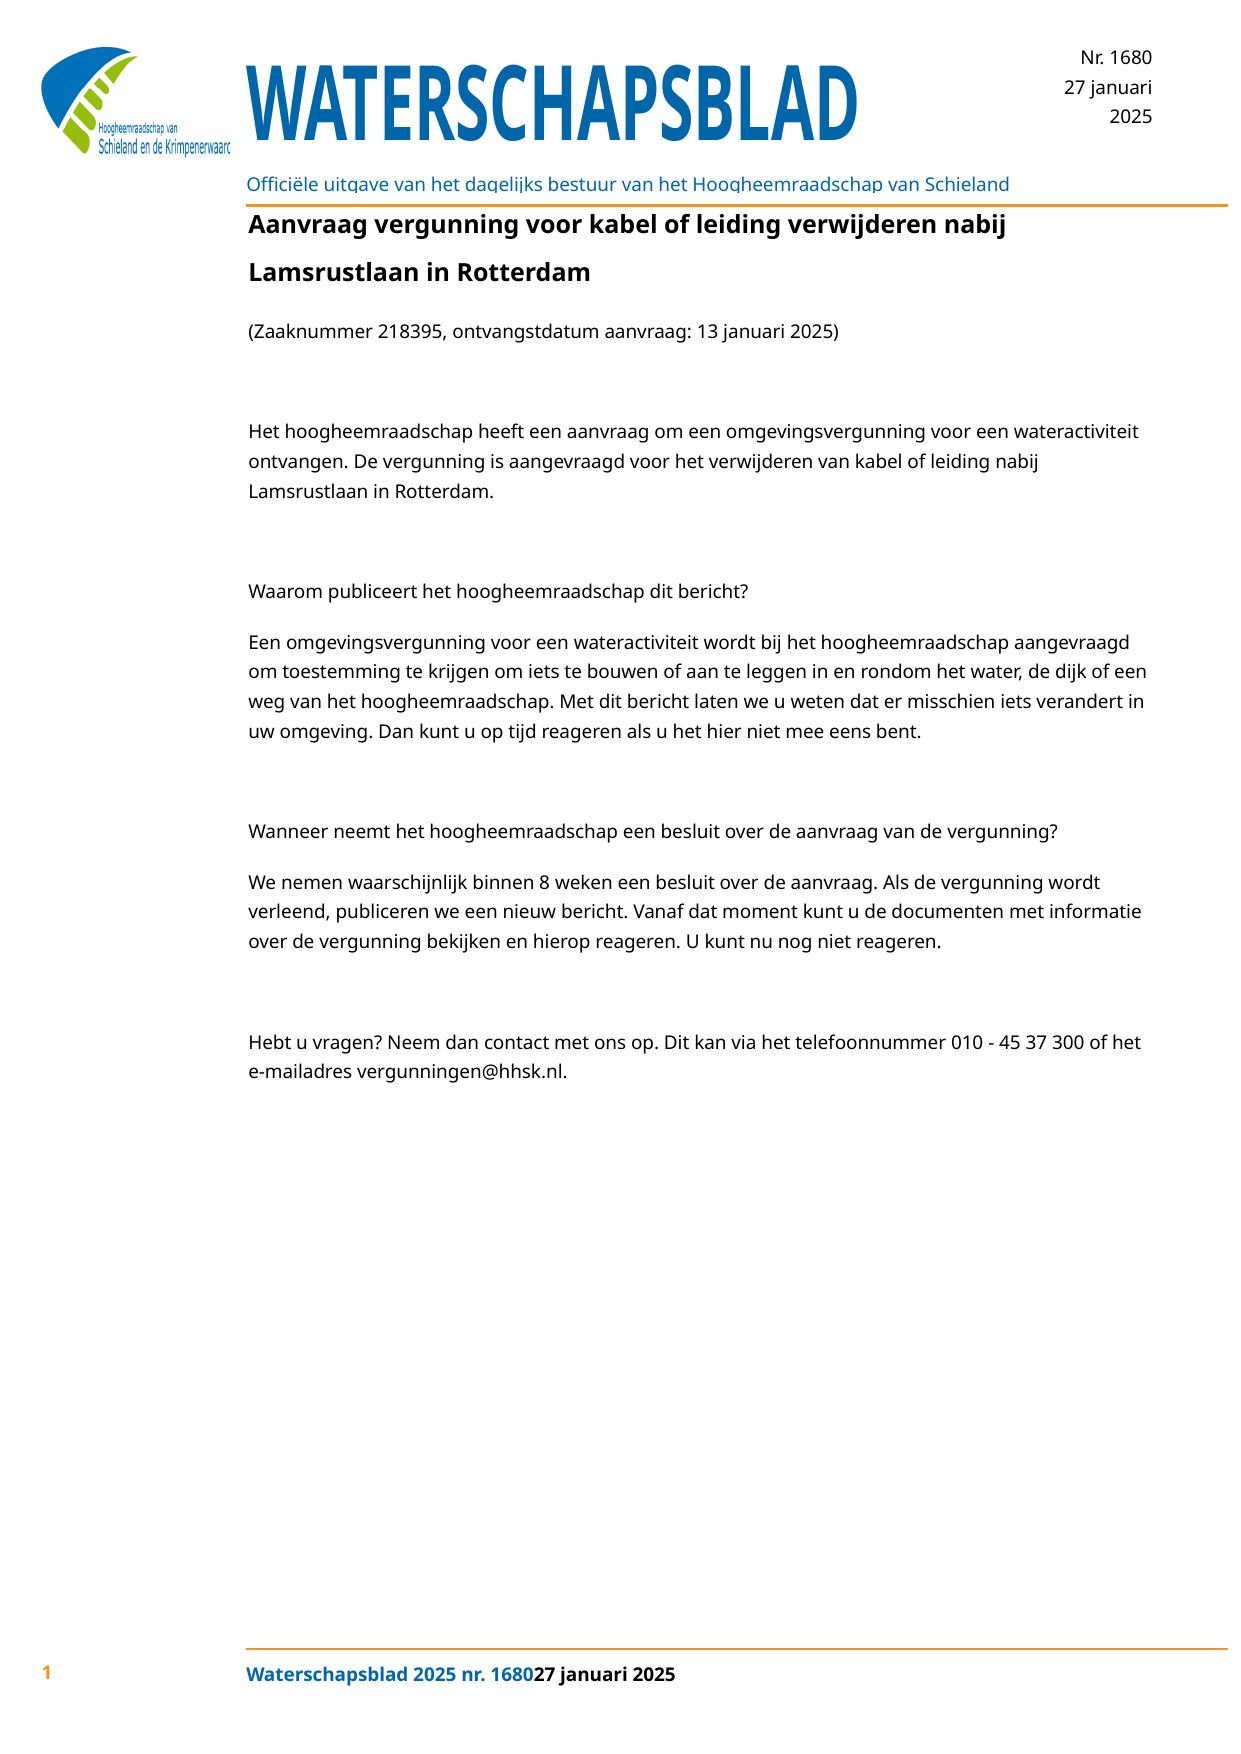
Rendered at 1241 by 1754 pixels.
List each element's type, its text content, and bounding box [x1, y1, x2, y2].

text Wanneer neemt het hoogheemraadschap een besluit over de aanvraag van de vergunning? [248, 819, 1152, 844]
text Een omgevingsvergunning voor een wateractiviteit wordt bij het hoogheemraadschap aangevraagd om toestemming te krijgen om iets te bouwen of aan te leggen in en rondom het water, de dijk of een weg van het hoogheemraadschap. Met dit bericht laten we u weten dat er misschien iets verandert in uw omgeving. Dan kunt u op tijd reageren als u het hier niet mee eens bent. [248, 629, 1152, 744]
picture [41, 47, 231, 172]
text Hebt u vragen? Neem dan contact met ons op. Dit kan via het telefoonnummer 010 - 45 37 300 of het e-mailadres vergunningen@hhsk.nl. [248, 1029, 1152, 1084]
text Waarom publiceert het hoogheemraadschap dit bericht? [248, 579, 1152, 604]
text We nemen waarschijnlijk binnen 8 weken een besluit over de aanvraag. Als de vergunning wordt verleend, publiceren we een nieuw bericht. Vanaf dat moment kunt u de documenten met informatie over de vergunning bekijken en hierop reageren. U kunt nu nog niet reageren. [248, 869, 1152, 954]
text (Zaaknummer 218395, ontvangstdatum aanvraag: 13 januari 2025) [248, 318, 1152, 344]
text Het hoogheemraadschap heeft een aanvraag om een omgevingsvergunning voor een wateractiviteit ontvangen. De vergunning is aangevraagd voor het verwijderen van kabel of leiding nabij Lamsrustlaan in Rotterdam. [248, 419, 1152, 504]
text Aanvraag vergunning voor kabel of leiding verwijderen nabij Lamsrustlaan in Rotterdam [248, 207, 1152, 288]
